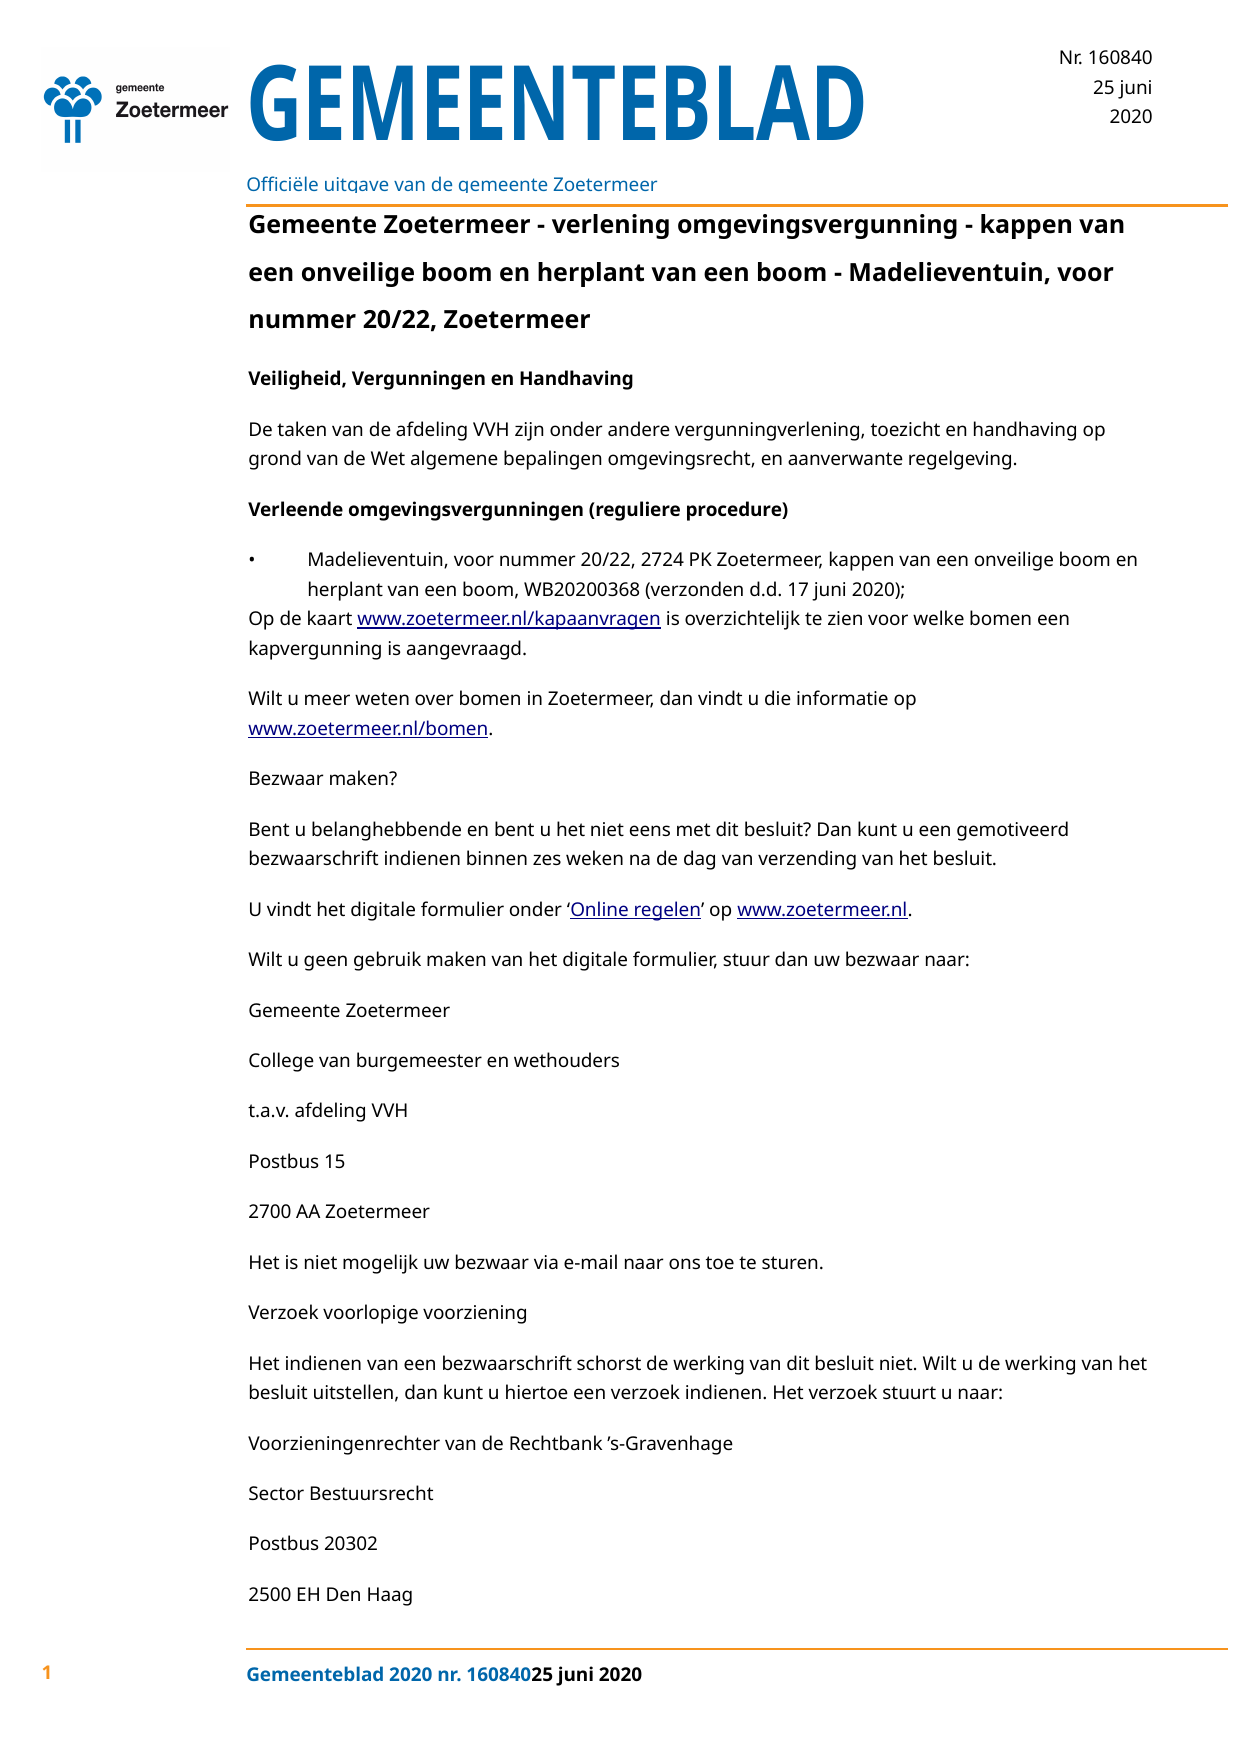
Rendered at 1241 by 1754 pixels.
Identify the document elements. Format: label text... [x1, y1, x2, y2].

text 2700 AA Zoetermeer [248, 1198, 1152, 1224]
text Wilt u geen gebruik maken van het digitale formulier, stuur dan uw bezwaar naar: [248, 946, 1152, 972]
text t.a.v. afdeling VVH [248, 1098, 1152, 1123]
text Wilt u meer weten over bomen in Zoetermeer, dan vindt u die informatie op www.zoetermeer.nl/bomen. [248, 686, 1152, 741]
text Bent u belanghebbende en bent u het niet eens met dit besluit? Dan kunt u een gemotiveerd bezwaarschrift indienen binnen zes weken na de dag van verzending van het besluit. [248, 816, 1152, 871]
text U vindt het digitale formulier onder ‘Online regelen’ op www.zoetermeer.nl. [248, 896, 1152, 922]
text Gemeente Zoetermeer - verlening omgevingsvergunning - kappen van een onveilige boom en herplant van een boom - Madelieventuin, voor nummer 20/22, Zoetermeer [248, 207, 1152, 336]
text Gemeente Zoetermeer [248, 997, 1152, 1022]
text Voorzieningenrechter van de Rechtbank ’s-Gravenhage [248, 1430, 1152, 1455]
text Sector Bestuursrecht [248, 1480, 1152, 1506]
text 2500 EH Den Haag [248, 1581, 1152, 1607]
text Het is niet mogelijk uw bezwaar via e-mail naar ons toe te sturen. [248, 1249, 1152, 1274]
list Madelieventuin, voor nummer 20/22, 2724 PK Zoetermeer, kappen van een onveilige boom en herplant van een boom, WB20200368 (verzonden d.d. 17 juni 2020); [248, 546, 1152, 602]
text Postbus 20302 [248, 1531, 1152, 1556]
text Postbus 15 [248, 1148, 1152, 1174]
text Verleende omgevingsvergunningen (reguliere procedure) [248, 496, 1152, 522]
text Op de kaart www.zoetermeer.nl/kapaanvragen is overzichtelijk te zien voor welke bomen een kapvergunning is aangevraagd. [248, 606, 1152, 661]
picture [41, 47, 231, 172]
text De taken van de afdeling VVH zijn onder andere vergunningverlening, toezicht en handhaving op grond van de Wet algemene bepalingen omgevingsrecht, en aanverwante regelgeving. [248, 416, 1152, 471]
text Veiligheid, Vergunningen en Handhaving [248, 366, 1152, 391]
text College van burgemeester en wethouders [248, 1047, 1152, 1073]
text Bezwaar maken? [248, 766, 1152, 791]
text Verzoek voorlopige voorziening [248, 1299, 1152, 1325]
text Het indienen van een bezwaarschrift schorst de werking van dit besluit niet. Wilt u de werking van het besluit uitstellen, dan kunt u hiertoe een verzoek indienen. Het verzoek stuurt u naar: [248, 1350, 1152, 1405]
